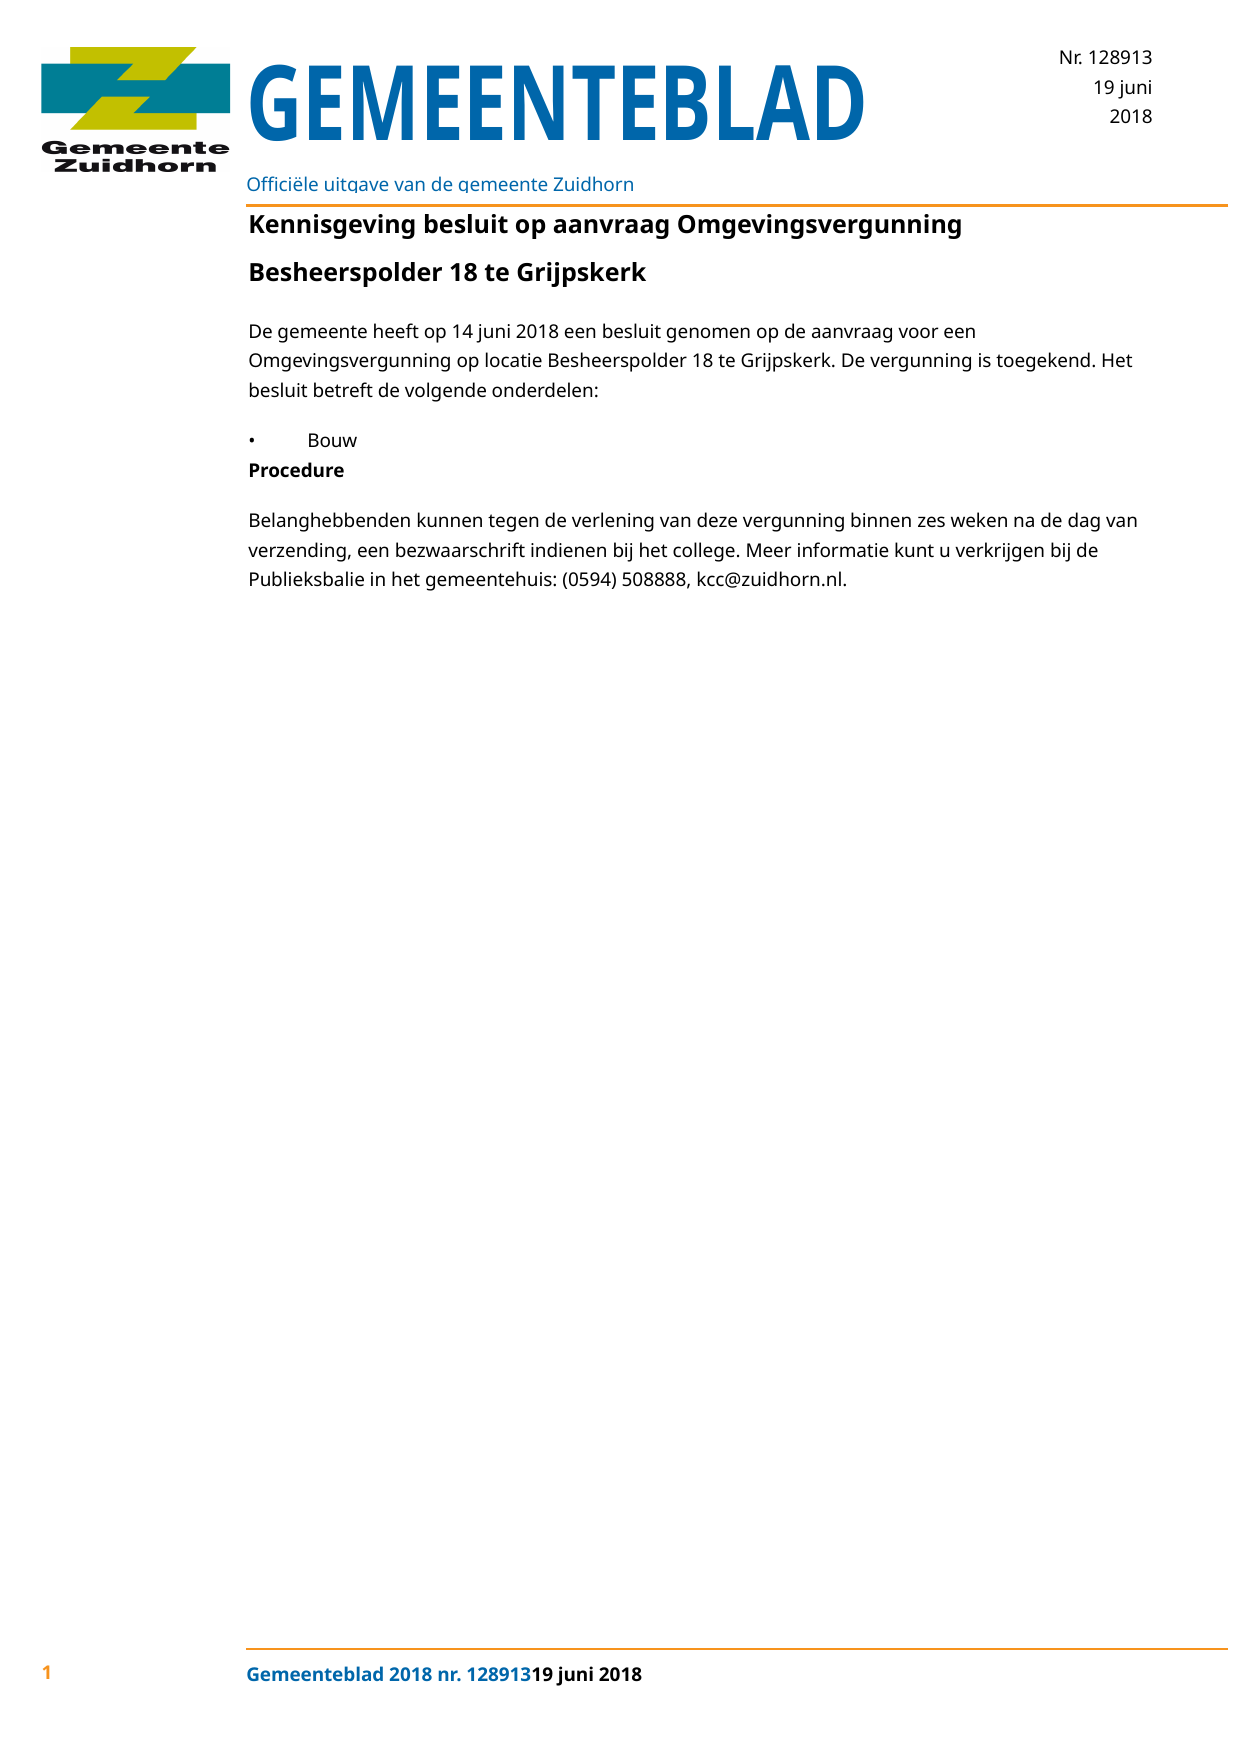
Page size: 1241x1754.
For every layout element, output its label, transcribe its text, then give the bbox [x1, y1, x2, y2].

text Belanghebbenden kunnen tegen de verlening van deze vergunning binnen zes weken na de dag van verzending, een bezwaarschrift indienen bij het college. Meer informatie kunt u verkrijgen bij de Publieksbalie in het gemeentehuis: (0594) 508888, kcc@zuidhorn.nl. [248, 507, 1152, 592]
list Bouw [248, 427, 1152, 453]
text Kennisgeving besluit op aanvraag Omgevingsvergunning Besheerspolder 18 te Grijpskerk [248, 207, 1152, 288]
text De gemeente heeft op 14 juni 2018 een besluit genomen op de aanvraag voor een Omgevingsvergunning op locatie Besheerspolder 18 te Grijpskerk. De vergunning is toegekend. Het besluit betreft de volgende onderdelen: [248, 318, 1152, 403]
text Procedure [248, 457, 1152, 483]
picture [41, 47, 231, 172]
